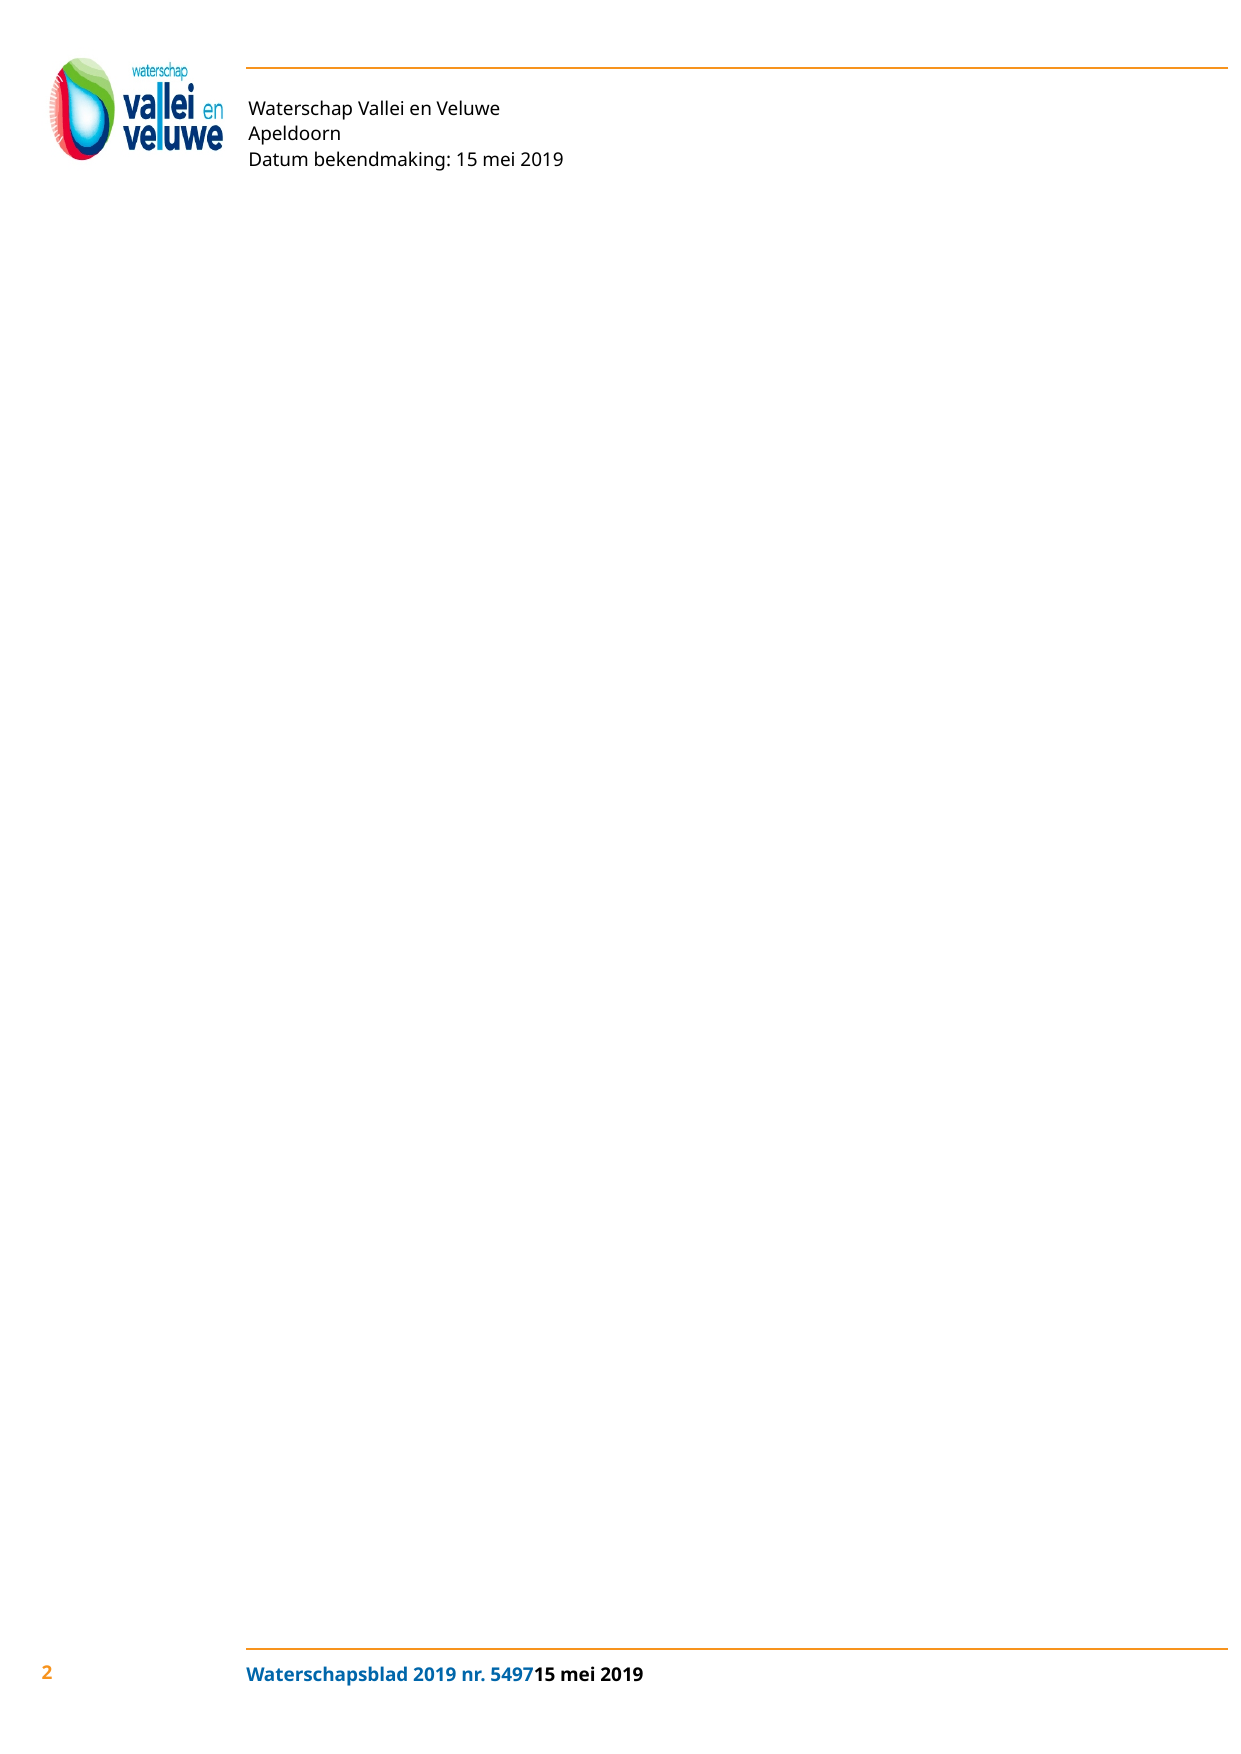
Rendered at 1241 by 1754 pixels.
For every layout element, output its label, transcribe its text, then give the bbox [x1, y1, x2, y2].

text Datum bekendmaking: 15 mei 2019 [248, 146, 1152, 172]
text Apeldoorn [248, 121, 1152, 146]
text Waterschap Vallei en Veluwe [248, 95, 1152, 121]
picture [41, 47, 231, 172]
